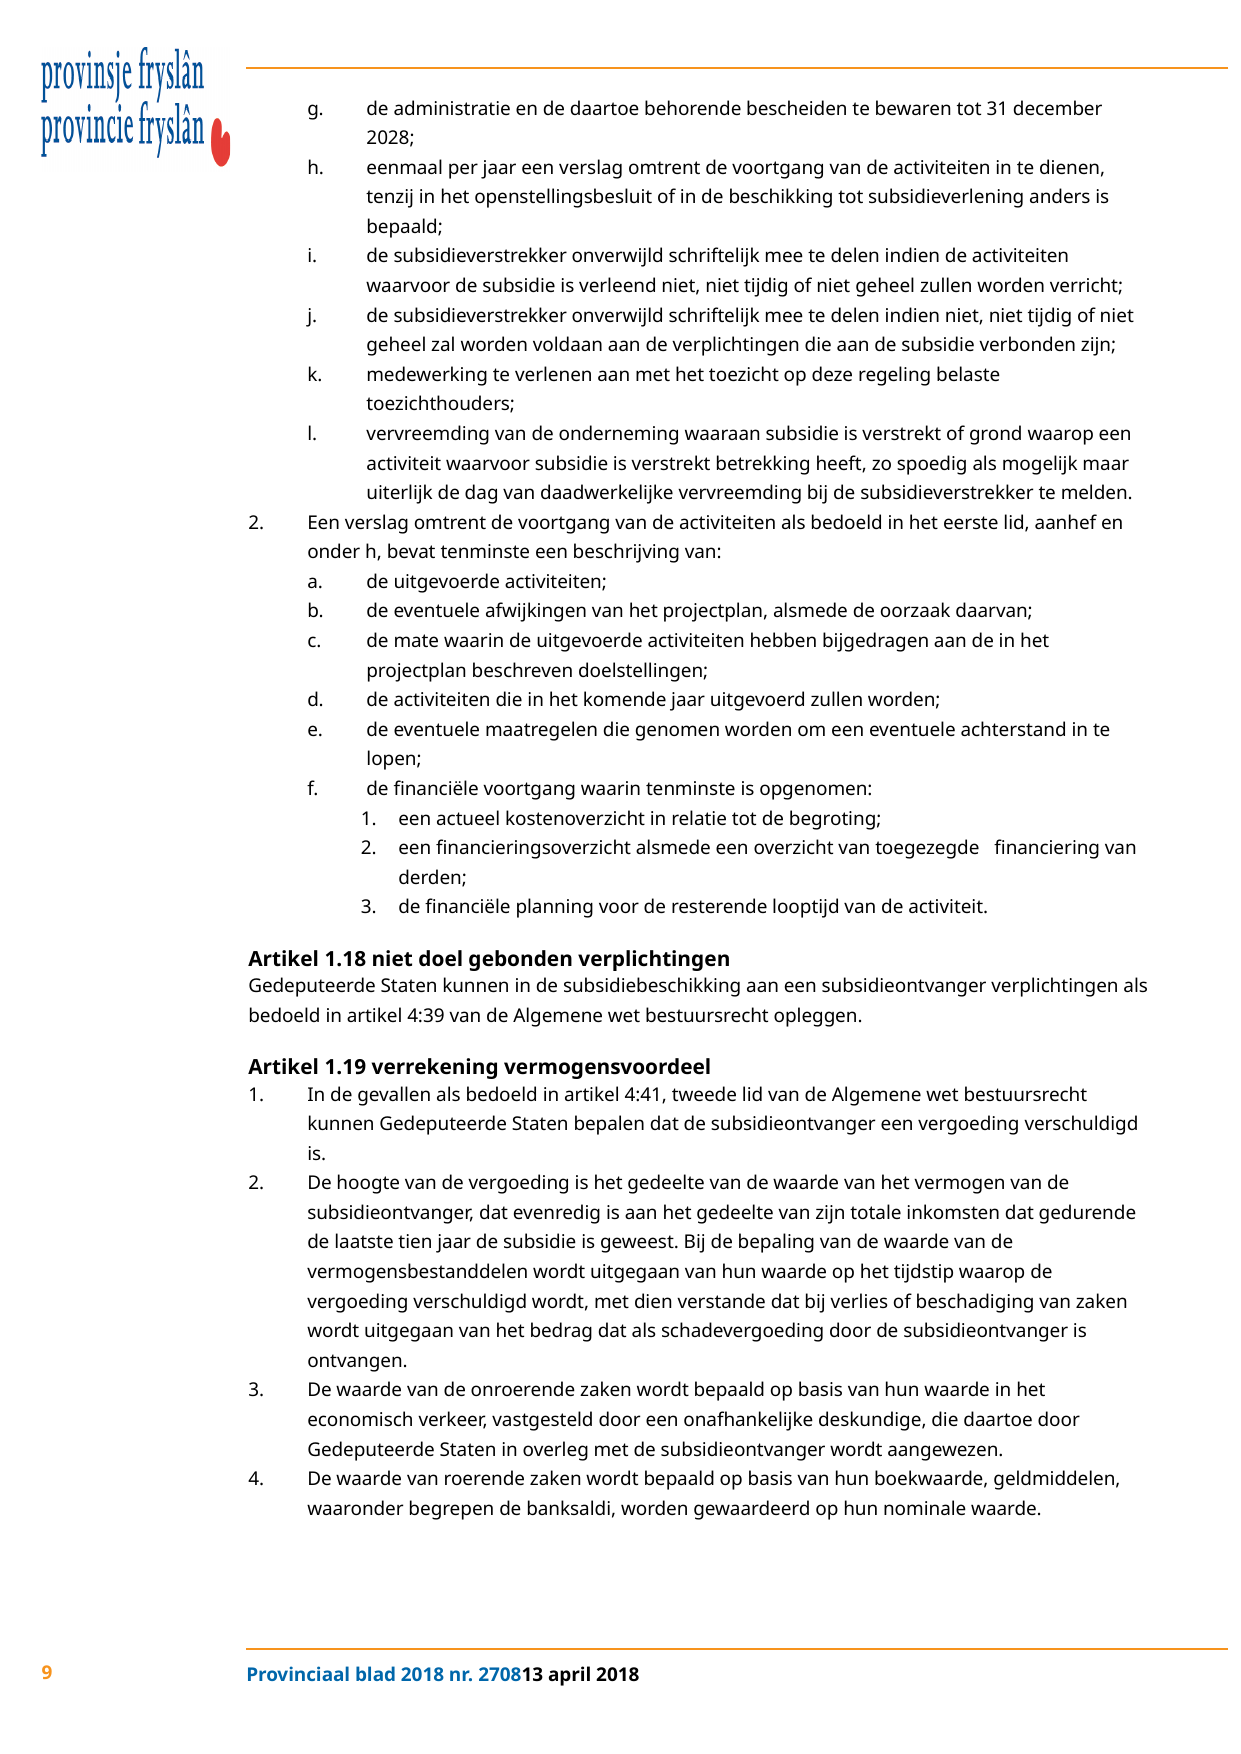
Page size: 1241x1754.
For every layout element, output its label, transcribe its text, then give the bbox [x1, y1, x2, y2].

list De waarde van de onroerende zaken wordt bepaald op basis van hun waarde in het economisch verkeer, vastgesteld door een onafhankelijke deskundige, die daartoe door Gedeputeerde Staten in overleg met de subsidieontvanger wordt aangewezen. [248, 1377, 1152, 1462]
list de financiële planning voor de resterende looptijd van de activiteit. [361, 893, 1152, 919]
text Gedeputeerde Staten kunnen in de subsidiebeschikking aan een subsidieontvanger verplichtingen als bedoeld in artikel 4:39 van de Algemene wet bestuursrecht opleggen. [248, 972, 1152, 1028]
list de subsidieverstrekker onverwijld schriftelijk mee te delen indien niet, niet tijdig of niet geheel zal worden voldaan aan de verplichtingen die aan de subsidie verbonden zijn; [307, 302, 1152, 357]
text Artikel 1.19 verrekening vermogensvoordeel [248, 1052, 1152, 1081]
text Artikel 1.18 niet doel gebonden verplichtingen [248, 944, 1152, 972]
list Een verslag omtrent de voortgang van de activiteiten als bedoeld in het eerste lid, aanhef en onder h, bevat tenminste een beschrijving van: [248, 509, 1152, 564]
list de eventuele maatregelen die genomen worden om een eventuele achterstand in te lopen; [307, 716, 1152, 771]
list De waarde van roerende zaken wordt bepaald op basis van hun boekwaarde, geldmiddelen, waaronder begrepen de banksaldi, worden gewaardeerd op hun nominale waarde. [248, 1465, 1152, 1521]
list vervreemding van de onderneming waaraan subsidie is verstrekt of grond waarop een activiteit waarvoor subsidie is verstrekt betrekking heeft, zo spoedig als mogelijk maar uiterlijk de dag van daadwerkelijke vervreemding bij de subsidieverstrekker te melden. [307, 420, 1152, 505]
list De hoogte van de vergoeding is het gedeelte van de waarde van het vermogen van de subsidieontvanger, dat evenredig is aan het gedeelte van zijn totale inkomsten dat gedurende de laatste tien jaar de subsidie is geweest. Bij de bepaling van de waarde van de vermogensbestanddelen wordt uitgegaan van hun waarde op het tijdstip waarop de vergoeding verschuldigd wordt, met dien verstande dat bij verlies of beschadiging van zaken wordt uitgegaan van het bedrag dat als schadevergoeding door de subsidieontvanger is ontvangen. [248, 1169, 1152, 1373]
list de financiële voortgang waarin tenminste is opgenomen: [307, 775, 1152, 801]
list de activiteiten die in het komende jaar uitgevoerd zullen worden; [307, 686, 1152, 712]
list een financieringsoverzicht alsmede een overzicht van toegezegde financiering van derden; [361, 834, 1152, 890]
list een actueel kostenoverzicht in relatie tot de begroting; [361, 805, 1152, 831]
picture [41, 47, 231, 172]
list eenmaal per jaar een verslag omtrent de voortgang van de activiteiten in te dienen, tenzij in het openstellingsbesluit of in de beschikking tot subsidieverlening anders is bepaald; [307, 154, 1152, 239]
list de administratie en de daartoe behorende bescheiden te bewaren tot 31 december 2028; [307, 95, 1152, 150]
list medewerking te verlenen aan met het toezicht op deze regeling belaste toezichthouders; [307, 361, 1152, 416]
list de uitgevoerde activiteiten; [307, 568, 1152, 594]
list In de gevallen als bedoeld in artikel 4:41, tweede lid van de Algemene wet bestuursrecht kunnen Gedeputeerde Staten bepalen dat de subsidieontvanger een vergoeding verschuldigd is. [248, 1081, 1152, 1166]
list de subsidieverstrekker onverwijld schriftelijk mee te delen indien de activiteiten waarvoor de subsidie is verleend niet, niet tijdig of niet geheel zullen worden verricht; [307, 243, 1152, 298]
list de eventuele afwijkingen van het projectplan, alsmede de oorzaak daarvan; [307, 598, 1152, 623]
list de mate waarin de uitgevoerde activiteiten hebben bijgedragen aan de in het projectplan beschreven doelstellingen; [307, 627, 1152, 683]
